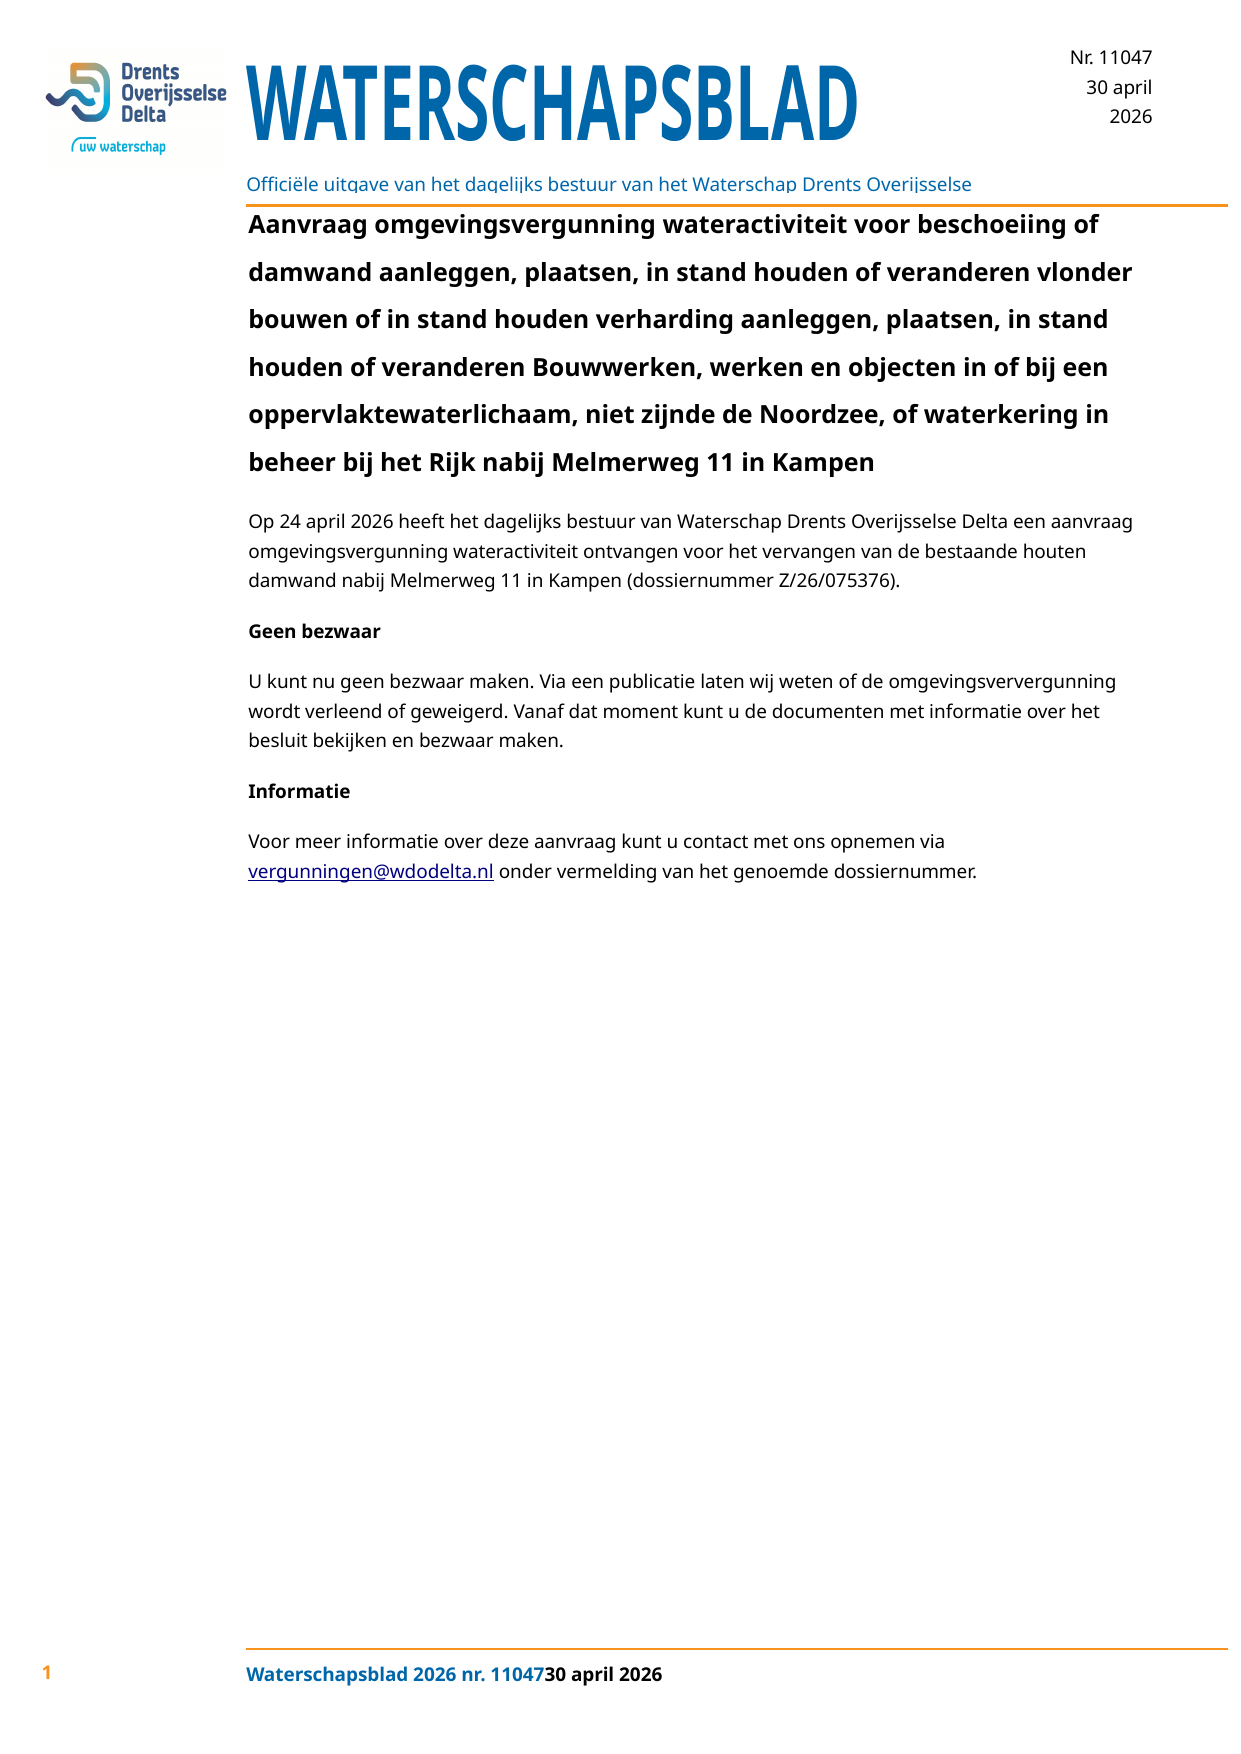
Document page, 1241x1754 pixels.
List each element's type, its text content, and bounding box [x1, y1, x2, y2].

text Geen bezwaar [248, 618, 1152, 644]
text Aanvraag omgevingsvergunning wateractiviteit voor beschoeiing of damwand aanleggen, plaatsen, in stand houden of veranderen vlonder bouwen of in stand houden verharding aanleggen, plaatsen, in stand houden of veranderen Bouwwerken, werken en objecten in of bij een oppervlaktewaterlichaam, niet zijnde de Noordzee, of waterkering in beheer bij het Rijk nabij Melmerweg 11 in Kampen [248, 207, 1152, 479]
text Voor meer informatie over deze aanvraag kunt u contact met ons opnemen via vergunningen@wdodelta.nl onder vermelding van het genoemde dossiernummer. [248, 828, 1152, 884]
picture [41, 47, 231, 172]
text U kunt nu geen bezwaar maken. Via een publicatie laten wij weten of de omgevingsververgunning wordt verleend of geweigerd. Vanaf dat moment kunt u de documenten met informatie over het besluit bekijken en bezwaar maken. [248, 668, 1152, 753]
text Op 24 april 2026 heeft het dagelijks bestuur van Waterschap Drents Overijsselse Delta een aanvraag omgevingsvergunning wateractiviteit ontvangen voor het vervangen van de bestaande houten damwand nabij Melmerweg 11 in Kampen (dossiernummer Z/26/075376). [248, 508, 1152, 593]
text Informatie [248, 778, 1152, 804]
